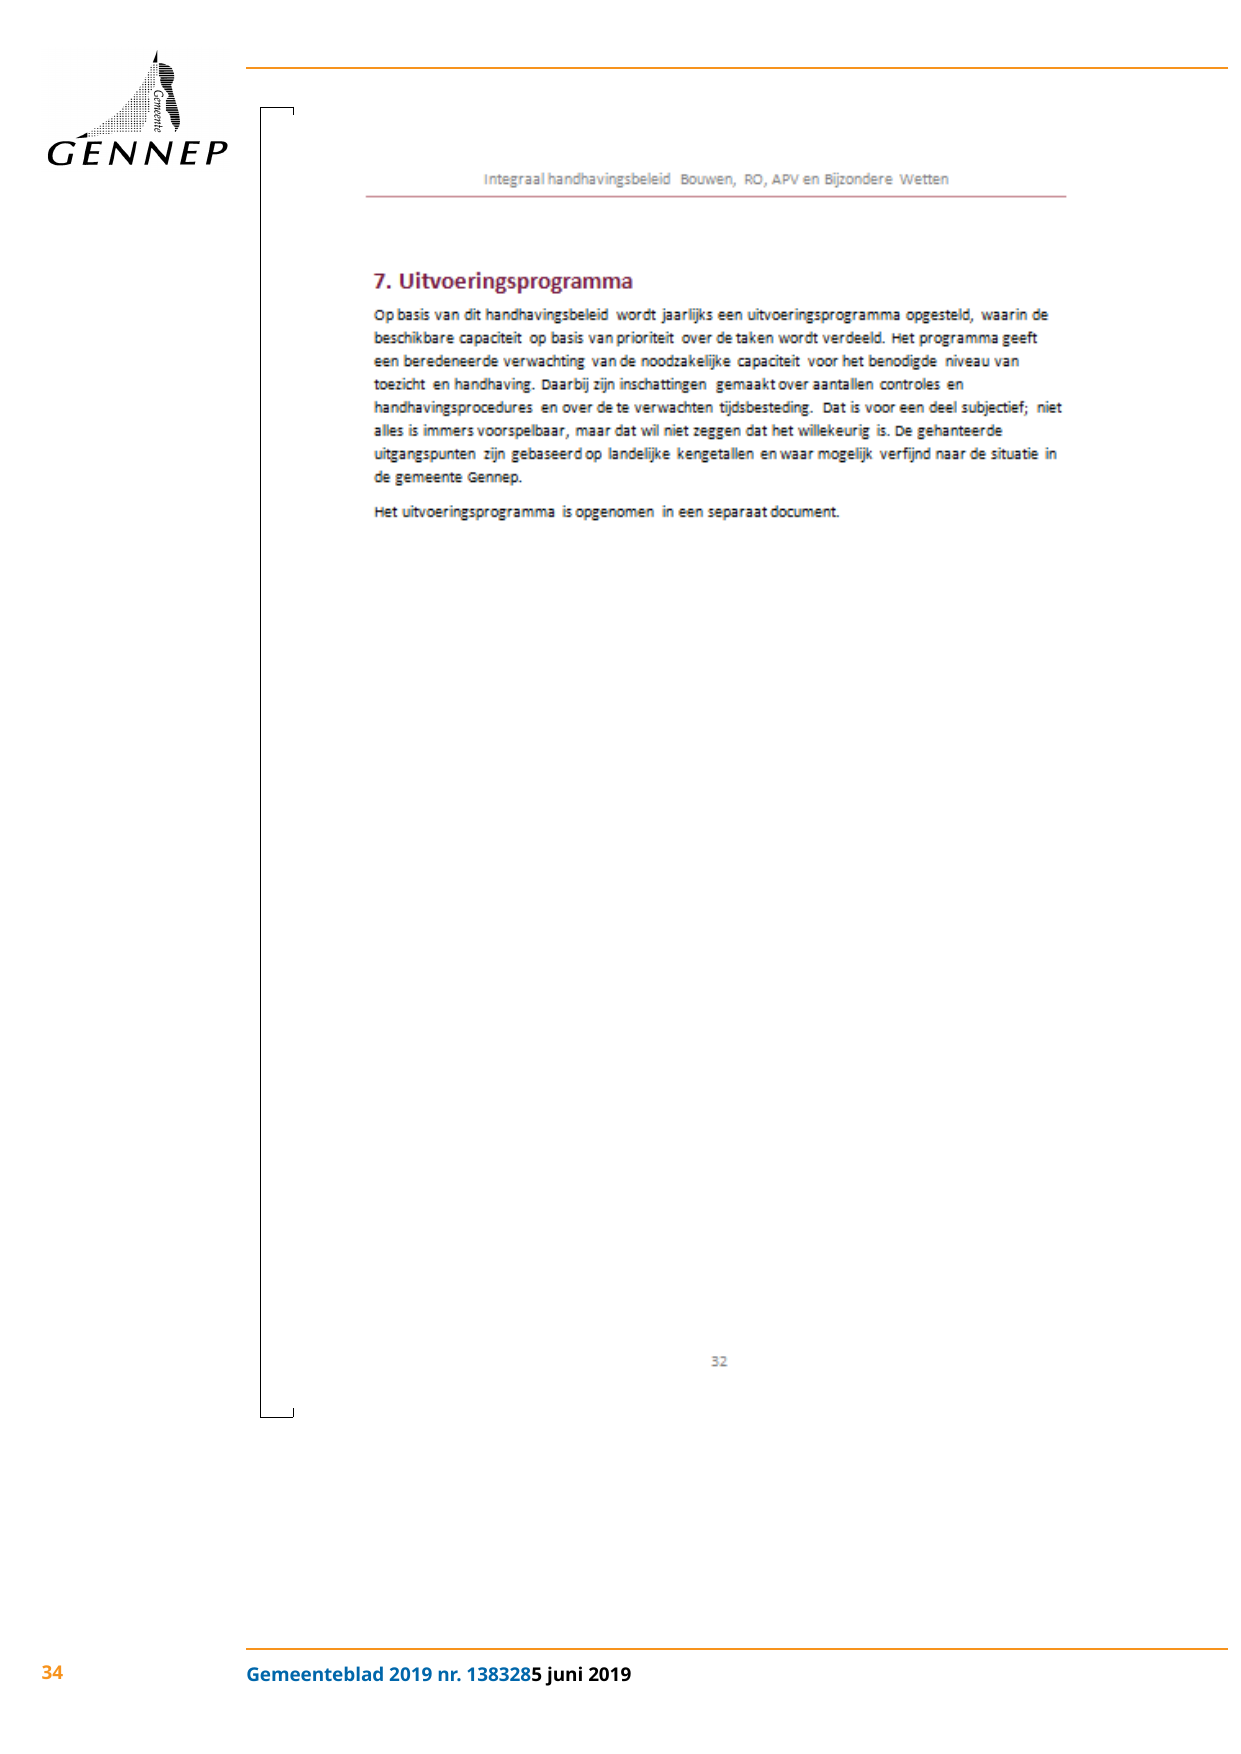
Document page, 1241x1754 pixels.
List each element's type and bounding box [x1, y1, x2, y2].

picture [41, 47, 231, 172]
picture [268, 115, 1173, 1408]
